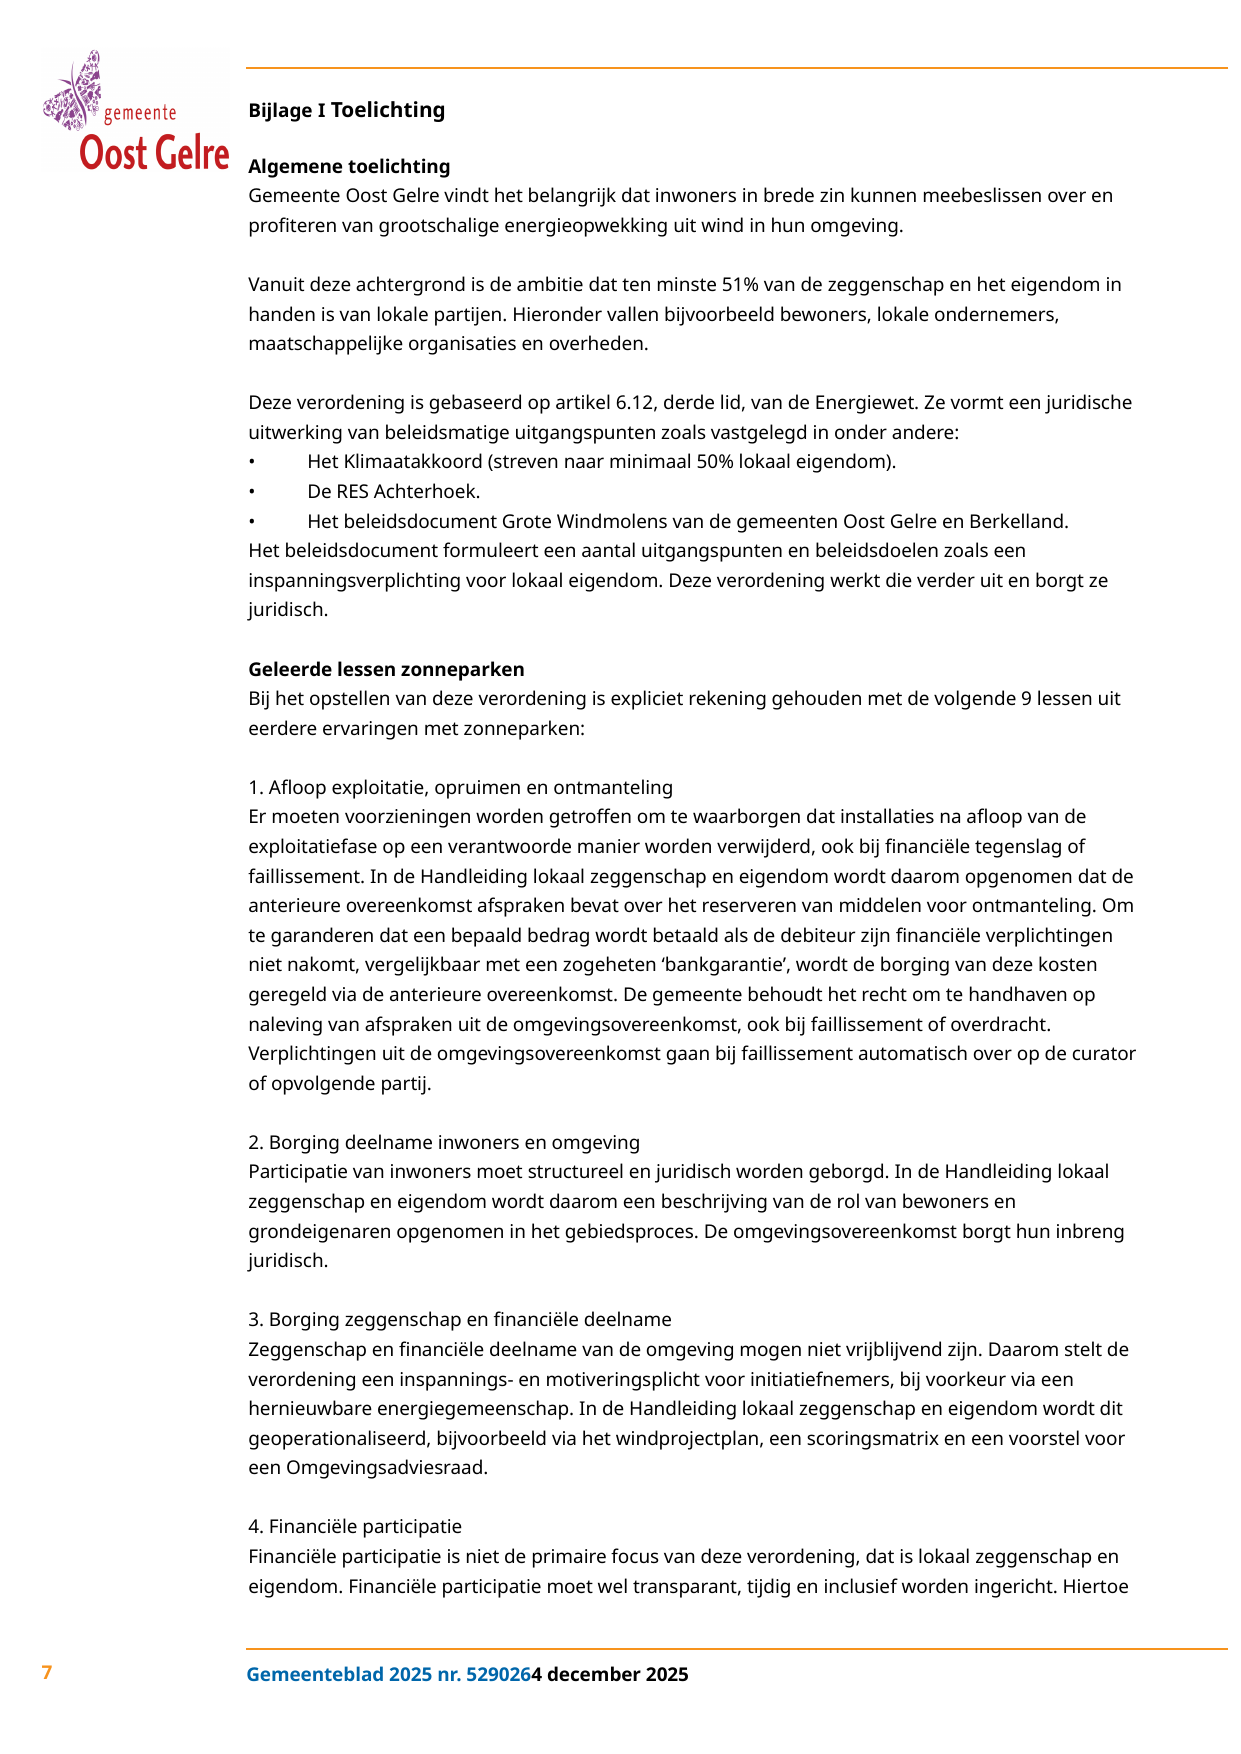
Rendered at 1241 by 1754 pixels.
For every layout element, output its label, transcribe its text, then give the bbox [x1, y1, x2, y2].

list De RES Achterhoek. [248, 478, 1152, 504]
text 4. Financiële participatie [248, 1514, 1152, 1539]
text Algemene toelichting [248, 153, 1152, 179]
text Bijlage I Toelichting [248, 95, 1152, 123]
text 3. Borging zeggenschap en financiële deelname [248, 1307, 1152, 1332]
list Het beleidsdocument Grote Windmolens van de gemeenten Oost Gelre en Berkelland. [248, 508, 1152, 534]
text Geleerde lessen zonneparken [248, 656, 1152, 682]
text Bij het opstellen van deze verordening is expliciet rekening gehouden met de volgende 9 lessen uit eerdere ervaringen met zonneparken: [248, 685, 1152, 741]
text Financiële participatie is niet de primaire focus van deze verordening, dat is lokaal zeggenschap en eigendom. Financiële participatie moet wel transparant, tijdig en inclusief worden ingericht. Hiertoe [248, 1543, 1152, 1599]
text 1. Afloop exploitatie, opruimen en ontmanteling [248, 774, 1152, 800]
text Deze verordening is gebaseerd op artikel 6.12, derde lid, van de Energiewet. Ze vormt een juridische uitwerking van beleidsmatige uitgangspunten zoals vastgelegd in onder andere: [248, 389, 1152, 445]
picture [41, 47, 231, 172]
text Zeggenschap en financiële deelname van de omgeving mogen niet vrijblijvend zijn. Daarom stelt de verordening een inspannings- en motiveringsplicht voor initiatiefnemers, bij voorkeur via een hernieuwbare energiegemeenschap. In de Handleiding lokaal zeggenschap en eigendom wordt dit geoperationaliseerd, bijvoorbeeld via het windprojectplan, een scoringsmatrix en een voorstel voor een Omgevingsadviesraad. [248, 1336, 1152, 1480]
text Participatie van inwoners moet structureel en juridisch worden geborgd. In de Handleiding lokaal zeggenschap en eigendom wordt daarom een beschrijving van de rol van bewoners en grondeigenaren opgenomen in het gebiedsproces. De omgevingsovereenkomst borgt hun inbreng juridisch. [248, 1159, 1152, 1273]
text 2. Borging deelname inwoners en omgeving [248, 1129, 1152, 1155]
text Vanuit deze achtergrond is de ambitie dat ten minste 51% van de zeggenschap en het eigendom in handen is van lokale partijen. Hieronder vallen bijvoorbeeld bewoners, lokale ondernemers, maatschappelijke organisaties en overheden. [248, 271, 1152, 356]
text Gemeente Oost Gelre vindt het belangrijk dat inwoners in brede zin kunnen meebeslissen over en profiteren van grootschalige energieopwekking uit wind in hun omgeving. [248, 182, 1152, 238]
text Er moeten voorzieningen worden getroffen om te waarborgen dat installaties na afloop van de exploitatiefase op een verantwoorde manier worden verwijderd, ook bij financiële tegenslag of faillissement. In de Handleiding lokaal zeggenschap en eigendom wordt daarom opgenomen dat de anterieure overeenkomst afspraken bevat over het reserveren van middelen voor ontmanteling. Om te garanderen dat een bepaald bedrag wordt betaald als de debiteur zijn financiële verplichtingen niet nakomt, vergelijkbaar met een zogeheten ‘bankgarantie’, wordt de borging van deze kosten geregeld via de anterieure overeenkomst. De gemeente behoudt het recht om te handhaven op naleving van afspraken uit de omgevingsovereenkomst, ook bij faillissement of overdracht. Verplichtingen uit de omgevingsovereenkomst gaan bij faillissement automatisch over op de curator of opvolgende partij. [248, 804, 1152, 1096]
list Het Klimaatakkoord (streven naar minimaal 50% lokaal eigendom). [248, 449, 1152, 474]
text Het beleidsdocument formuleert een aantal uitgangspunten en beleidsdoelen zoals een inspanningsverplichting voor lokaal eigendom. Deze verordening werkt die verder uit en borgt ze juridisch. [248, 537, 1152, 622]
